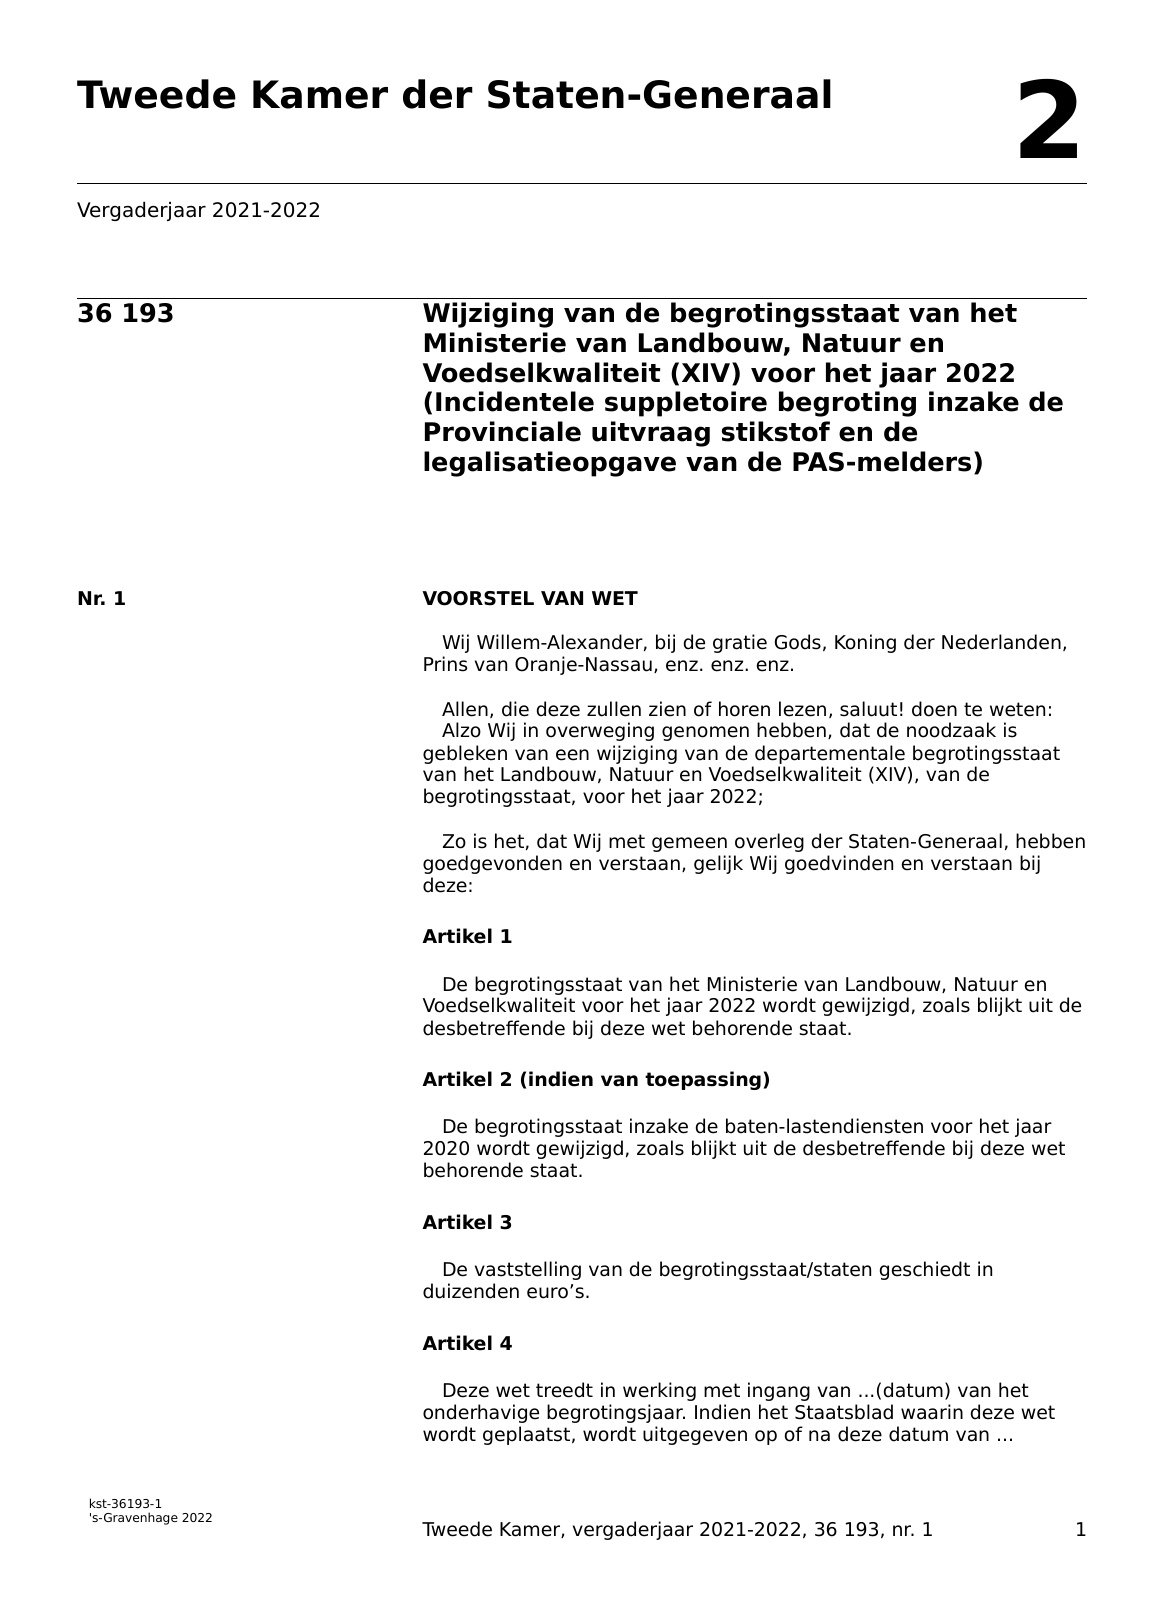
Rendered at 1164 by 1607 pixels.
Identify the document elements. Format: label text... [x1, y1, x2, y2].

text De begrotingsstaat inzake de baten-lastendiensten voor het jaar 2020 wordt gewijzigd, zoals blijkt uit de desbetreffende bij deze wet behorende staat. [422, 1116, 1087, 1182]
text De begrotingsstaat van het Ministerie van Landbouw, Natuur en Voedselkwaliteit voor het jaar 2022 wordt gewijzigd, zoals blijkt uit de desbetreffende bij deze wet behorende staat. [422, 973, 1087, 1039]
subtitle 36 193 Wijziging van de begrotingsstaat van het Ministerie van Landbouw, Natuur en Voedselkwaliteit (XIV) voor het jaar 2022 (Incidentele suppletoire begroting inzake de Provinciale uitvraag stikstof en de legalisatieopgave van de PAS-melders) [77, 299, 1087, 477]
subtitle Artikel 4 [422, 1333, 1087, 1355]
text 's-Gravenhage 2022 [88, 1511, 323, 1525]
text De vaststelling van de begrotingsstaat/staten geschiedt in duizenden euro’s. [422, 1259, 1087, 1303]
table_header Tweede Kamer der Staten-Generaal [77, 59, 886, 183]
subtitle Nr. 1 VOORSTEL VAN WET [77, 588, 1087, 610]
text Zo is het, dat Wij met gemeen overleg der Staten-Generaal, hebben goedgevonden en verstaan, gelijk Wij goedvinden en verstaan bij deze: [422, 831, 1087, 896]
text Alzo Wij in overweging genomen hebben, dat de noodzaak is gebleken van een wijziging van de departementale begrotingsstaat van het Landbouw, Natuur en Voedselkwaliteit (XIV), van de begrotingsstaat, voor het jaar 2022; [422, 720, 1087, 808]
text Deze wet treedt in werking met ingang van ...(datum) van het onderhavige begrotingsjaar. Indien het Staatsblad waarin deze wet wordt geplaatst, wordt uitgegeven op of na deze datum van ... [422, 1380, 1087, 1446]
subtitle Artikel 3 [422, 1212, 1087, 1234]
subtitle Artikel 2 (indien van toepassing) [422, 1069, 1087, 1091]
text kst-36193-1 [88, 1497, 323, 1511]
table_cell Vergaderjaar 2021-2022 [77, 184, 1087, 298]
subtitle Artikel 1 [422, 926, 1087, 948]
text Allen, die deze zullen zien of horen lezen, saluut! doen te weten: [422, 698, 1087, 720]
text Wij Willem-Alexander, bij de gratie Gods, Koning der Nederlanden, Prins van Oranje-Nassau, enz. enz. enz. [422, 632, 1087, 676]
table_header 2 [886, 59, 1087, 183]
